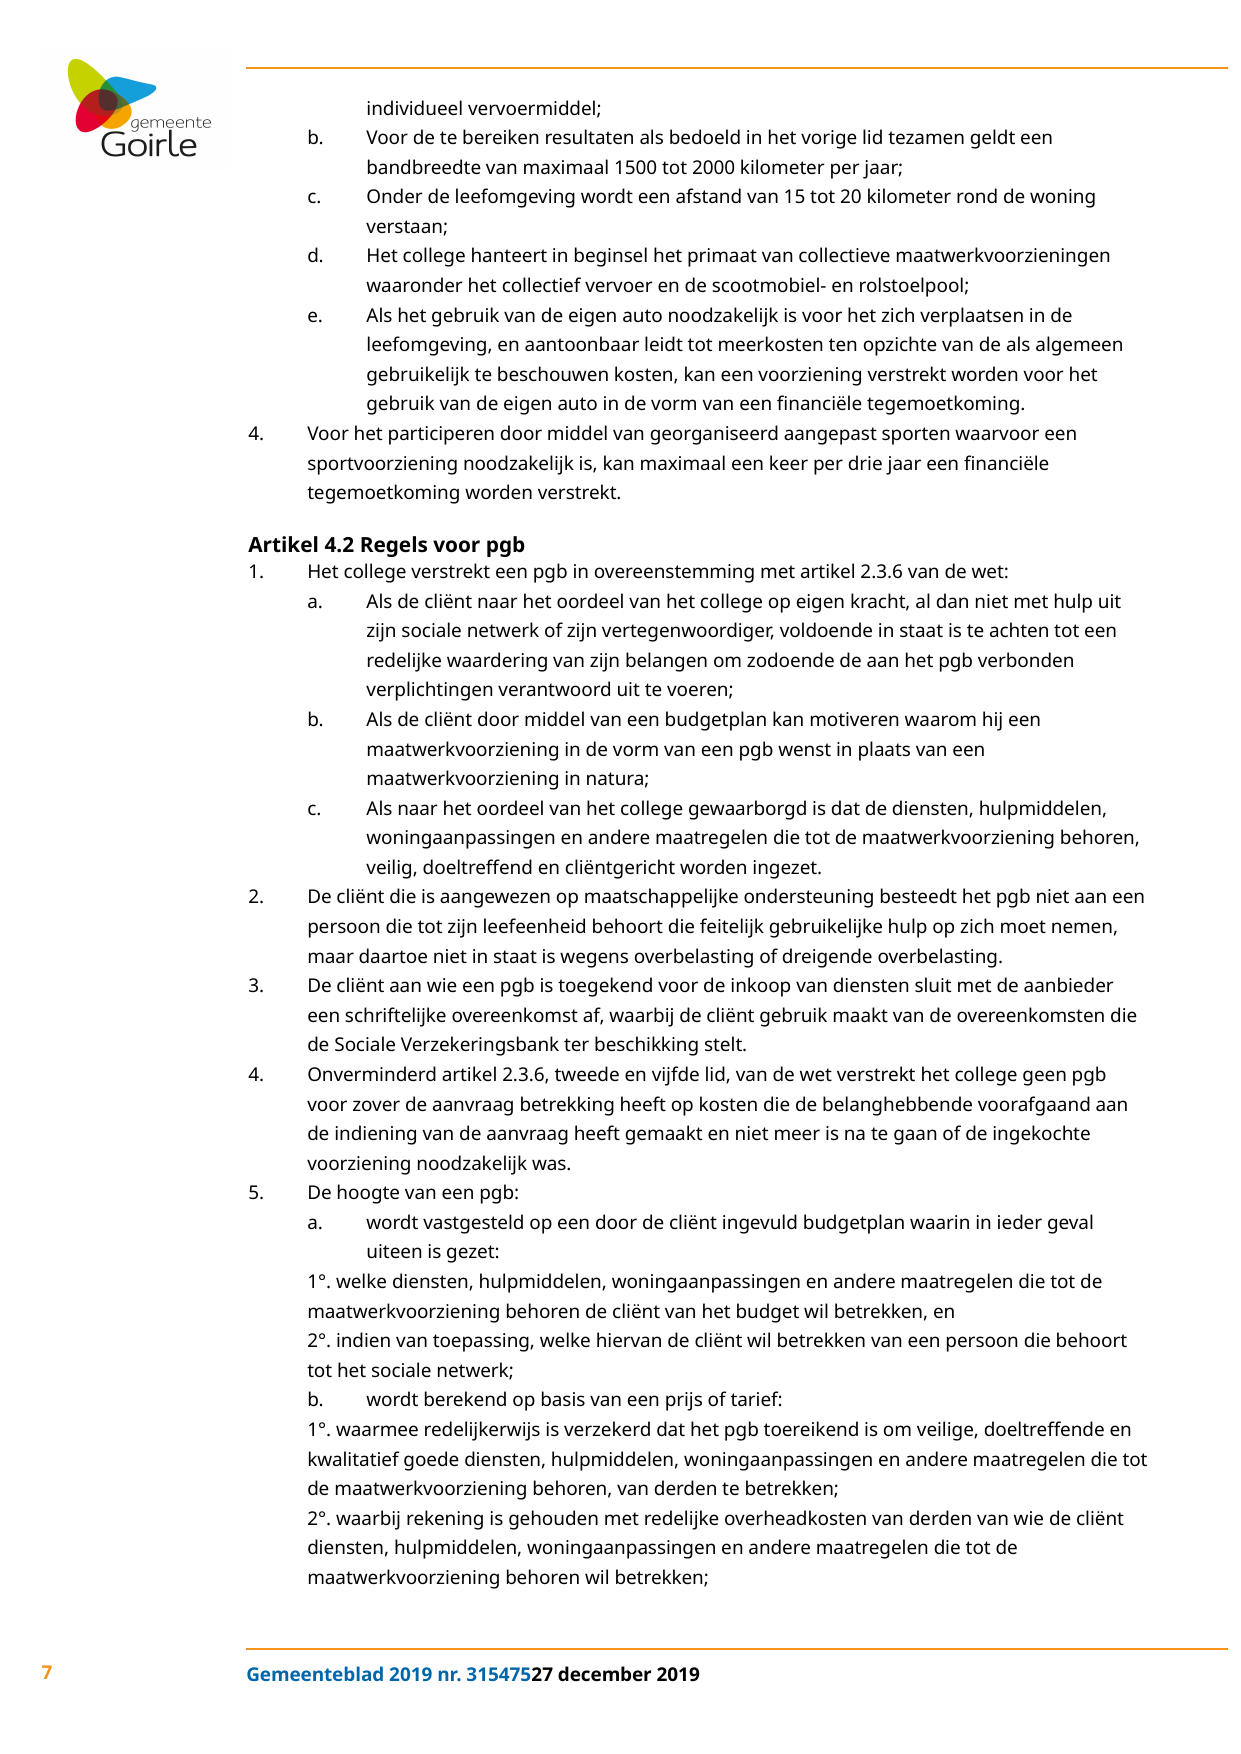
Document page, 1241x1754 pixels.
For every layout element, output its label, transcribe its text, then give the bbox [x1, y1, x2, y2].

list 1°. waarmee redelijkerwijs is verzekerd dat het pgb toereikend is om veilige, doeltreffende en kwalitatief goede diensten, hulpmiddelen, woningaanpassingen en andere maatregelen die tot de maatwerkvoorziening behoren, van derden te betrekken; [248, 1416, 1152, 1501]
text Artikel 4.2 Regels voor pgb [248, 530, 1152, 558]
list Voor het participeren door middel van georganiseerd aangepast sporten waarvoor een sportvoorziening noodzakelijk is, kan maximaal een keer per drie jaar een financiële tegemoetkoming worden verstrekt. [248, 420, 1152, 505]
list De cliënt aan wie een pgb is toegekend voor de inkoop van diensten sluit met de aanbieder een schriftelijke overeenkomst af, waarbij de cliënt gebruik maakt van de overeenkomsten die de Sociale Verzekeringsbank ter beschikking stelt. [248, 972, 1152, 1057]
list Als het gebruik van de eigen auto noodzakelijk is voor het zich verplaatsen in de leefomgeving, en aantoonbaar leidt tot meerkosten ten opzichte van de als algemeen gebruikelijk te beschouwen kosten, kan een voorziening verstrekt worden voor het gebruik van de eigen auto in de vorm van een financiële tegemoetkoming. [307, 302, 1152, 416]
list 2°. waarbij rekening is gehouden met redelijke overheadkosten van derden van wie de cliënt diensten, hulpmiddelen, woningaanpassingen en andere maatregelen die tot de maatwerkvoorziening behoren wil betrekken; [248, 1505, 1152, 1590]
list Als de cliënt naar het oordeel van het college op eigen kracht, al dan niet met hulp uit zijn sociale netwerk of zijn vertegenwoordiger, voldoende in staat is te achten tot een redelijke waardering van zijn belangen om zodoende de aan het pgb verbonden verplichtingen verantwoord uit te voeren; [307, 588, 1152, 702]
list 1°. welke diensten, hulpmiddelen, woningaanpassingen en andere maatregelen die tot de maatwerkvoorziening behoren de cliënt van het budget wil betrekken, en [248, 1268, 1152, 1323]
list Het college hanteert in beginsel het primaat van collectieve maatwerkvoorzieningen waaronder het collectief vervoer en de scootmobiel- en rolstoelpool; [307, 243, 1152, 298]
list individueel vervoermiddel; [307, 95, 1152, 121]
list Als de cliënt door middel van een budgetplan kan motiveren waarom hij een maatwerkvoorziening in de vorm van een pgb wenst in plaats van een maatwerkvoorziening in natura; [307, 706, 1152, 791]
list Onverminderd artikel 2.3.6, tweede en vijfde lid, van de wet verstrekt het college geen pgb voor zover de aanvraag betrekking heeft op kosten die de belanghebbende voorafgaand aan de indiening van de aanvraag heeft gemaakt en niet meer is na te gaan of de ingekochte voorziening noodzakelijk was. [248, 1061, 1152, 1176]
list 2°. indien van toepassing, welke hiervan de cliënt wil betrekken van een persoon die behoort tot het sociale netwerk; [248, 1327, 1152, 1383]
list wordt berekend op basis van een prijs of tarief: [307, 1387, 1152, 1412]
list De hoogte van een pgb: [248, 1179, 1152, 1205]
list Onder de leefomgeving wordt een afstand van 15 tot 20 kilometer rond de woning verstaan; [307, 183, 1152, 239]
list De cliënt die is aangewezen op maatschappelijke ondersteuning besteedt het pgb niet aan een persoon die tot zijn leefeenheid behoort die feitelijk gebruikelijke hulp op zich moet nemen, maar daartoe niet in staat is wegens overbelasting of dreigende overbelasting. [248, 884, 1152, 968]
list wordt vastgesteld op een door de cliënt ingevuld budgetplan waarin in ieder geval uiteen is gezet: [307, 1209, 1152, 1264]
list Het college verstrekt een pgb in overeenstemming met artikel 2.3.6 van de wet: [248, 558, 1152, 584]
picture [41, 47, 231, 172]
list Voor de te bereiken resultaten als bedoeld in het vorige lid tezamen geldt een bandbreedte van maximaal 1500 tot 2000 kilometer per jaar; [307, 124, 1152, 180]
list Als naar het oordeel van het college gewaarborgd is dat de diensten, hulpmiddelen, woningaanpassingen en andere maatregelen die tot de maatwerkvoorziening behoren, veilig, doeltreffend en cliëntgericht worden ingezet. [307, 795, 1152, 880]
